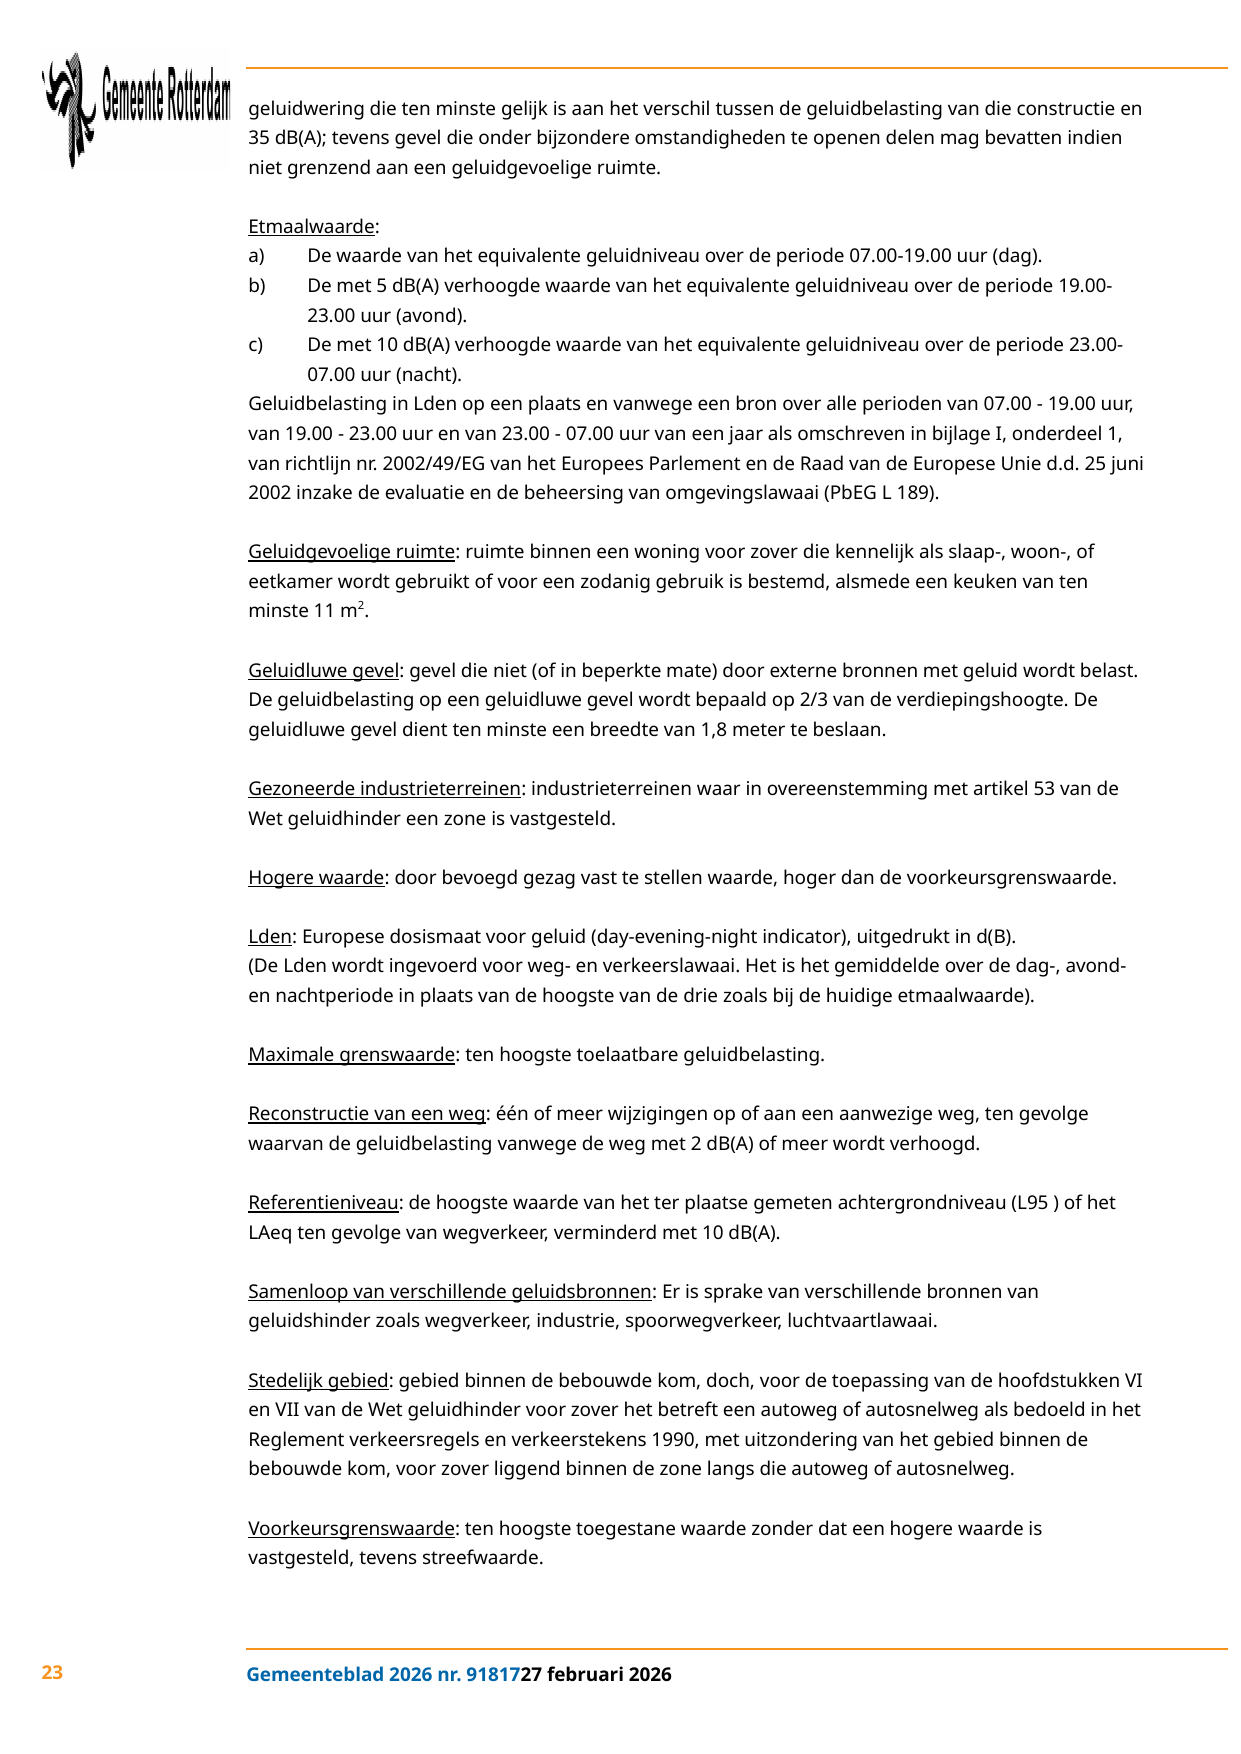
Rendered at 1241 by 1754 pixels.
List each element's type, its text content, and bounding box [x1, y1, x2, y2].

text Etmaalwaarde: [248, 213, 1152, 239]
picture [41, 47, 231, 172]
list De met 5 dB(A) verhoogde waarde van het equivalente geluidniveau over de periode 19.00-23.00 uur (avond). [248, 272, 1152, 328]
text Reconstructie van een weg: één of meer wijzigingen op of aan een aanwezige weg, ten gevolge waarvan de geluidbelasting vanwege de weg met 2 dB(A) of meer wordt verhoogd. [248, 1101, 1152, 1156]
list De met 10 dB(A) verhoogde waarde van het equivalente geluidniveau over de periode 23.00-07.00 uur (nacht). [248, 331, 1152, 387]
text Stedelijk gebied: gebied binnen de bebouwde kom, doch, voor de toepassing van de hoofdstukken VI en VII van de Wet geluidhinder voor zover het betreft een autoweg of autosnelweg als bedoeld in het Reglement verkeersregels en verkeerstekens 1990, met uitzondering van het gebied binnen de bebouwde kom, voor zover liggend binnen de zone langs die autoweg of autosnelweg. [248, 1367, 1152, 1481]
text Lden: Europese dosismaat voor geluid (day-evening-night indicator), uitgedrukt in d(B). [248, 923, 1152, 949]
text Gezoneerde industrieterreinen: industrieterreinen waar in overeenstemming met artikel 53 van de Wet geluidhinder een zone is vastgesteld. [248, 775, 1152, 831]
text Referentieniveau: de hoogste waarde van het ter plaatse gemeten achtergrondniveau (L95 ) of het LAeq ten gevolge van wegverkeer, verminderd met 10 dB(A). [248, 1189, 1152, 1245]
text (De Lden wordt ingevoerd voor weg- en verkeerslawaai. Het is het gemiddelde over de dag-, avond- en nachtperiode in plaats van de hoogste van de drie zoals bij de huidige etmaalwaarde). [248, 953, 1152, 1008]
text geluidwering die ten minste gelijk is aan het verschil tussen de geluidbelasting van die constructie en 35 dB(A); tevens gevel die onder bijzondere omstandigheden te openen delen mag bevatten indien niet grenzend aan een geluidgevoelige ruimte. [248, 95, 1152, 180]
text Geluidluwe gevel: gevel die niet (of in beperkte mate) door externe bronnen met geluid wordt belast. De geluidbelasting op een geluidluwe gevel wordt bepaald op 2/3 van de verdiepingshoogte. De geluidluwe gevel dient ten minste een breedte van 1,8 meter te beslaan. [248, 657, 1152, 742]
list De waarde van het equivalente geluidniveau over de periode 07.00-19.00 uur (dag). [248, 243, 1152, 268]
text Geluidgevoelige ruimte: ruimte binnen een woning voor zover die kennelijk als slaap-, woon-, of eetkamer wordt gebruikt of voor een zodanig gebruik is bestemd, alsmede een keuken van ten minste 11 m2. [248, 538, 1152, 623]
text Hogere waarde: door bevoegd gezag vast te stellen waarde, hoger dan de voorkeursgrenswaarde. [248, 864, 1152, 890]
text Geluidbelasting in Lden op een plaats en vanwege een bron over alle perioden van 07.00 - 19.00 uur, van 19.00 - 23.00 uur en van 23.00 - 07.00 uur van een jaar als omschreven in bijlage I, onderdeel 1, van richtlijn nr. 2002/49/EG van het Europees Parlement en de Raad van de Europese Unie d.d. 25 juni 2002 inzake de evaluatie en de beheersing van omgevingslawaai (PbEG L 189). [248, 391, 1152, 505]
text Maximale grenswaarde: ten hoogste toelaatbare geluidbelasting. [248, 1041, 1152, 1067]
text Voorkeursgrenswaarde: ten hoogste toegestane waarde zonder dat een hogere waarde is vastgesteld, tevens streefwaarde. [248, 1515, 1152, 1570]
text Samenloop van verschillende geluidsbronnen: Er is sprake van verschillende bronnen van geluidshinder zoals wegverkeer, industrie, spoorwegverkeer, luchtvaartlawaai. [248, 1278, 1152, 1333]
